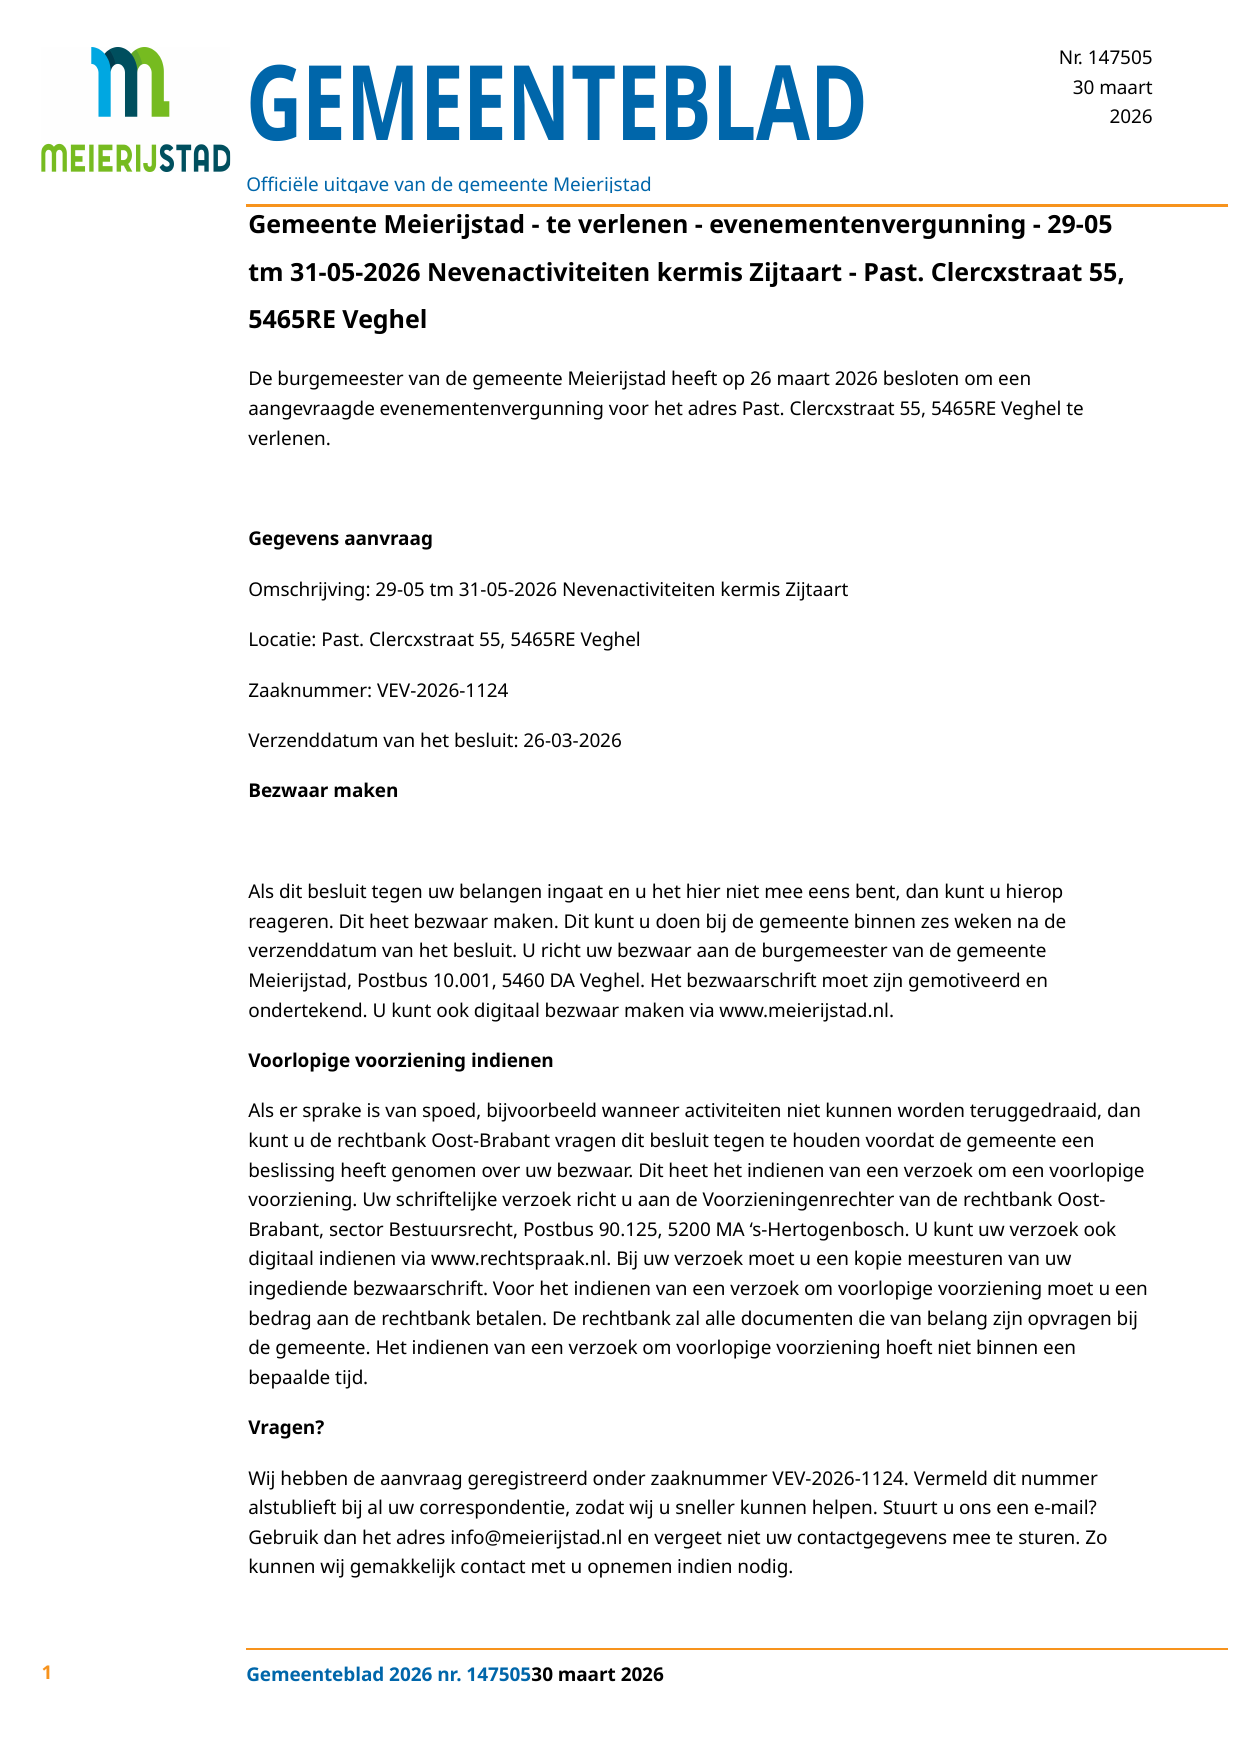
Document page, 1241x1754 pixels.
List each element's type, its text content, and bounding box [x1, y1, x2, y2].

text Vragen? [248, 1414, 1152, 1440]
text Als er sprake is van spoed, bijvoorbeeld wanneer activiteiten niet kunnen worden teruggedraaid, dan kunt u de rechtbank Oost-Brabant vragen dit besluit tegen te houden voordat de gemeente een beslissing heeft genomen over uw bezwaar. Dit heet het indienen van een verzoek om een voorlopige voorziening. Uw schriftelijke verzoek richt u aan de Voorzieningenrechter van de rechtbank Oost-Brabant, sector Bestuursrecht, Postbus 90.125, 5200 MA ‘s-Hertogenbosch. U kunt uw verzoek ook digitaal indienen via www.rechtspraak.nl. Bij uw verzoek moet u een kopie meesturen van uw ingediende bezwaarschrift. Voor het indienen van een verzoek om voorlopige voorziening moet u een bedrag aan de rechtbank betalen. De rechtbank zal alle documenten die van belang zijn opvragen bij de gemeente. Het indienen van een verzoek om voorlopige voorziening hoeft niet binnen een bepaalde tijd. [248, 1098, 1152, 1389]
text Voorlopige voorziening indienen [248, 1047, 1152, 1073]
text Locatie: Past. Clercxstraat 55, 5465RE Veghel [248, 626, 1152, 652]
text De burgemeester van de gemeente Meierijstad heeft op 26 maart 2026 besloten om een aangevraagde evenementenvergunning voor het adres Past. Clercxstraat 55, 5465RE Veghel te verlenen. [248, 366, 1152, 450]
text Zaaknummer: VEV-2026-1124 [248, 677, 1152, 702]
text Verzenddatum van het besluit: 26-03-2026 [248, 727, 1152, 753]
text Als dit besluit tegen uw belangen ingaat en u het hier niet mee eens bent, dan kunt u hierop reageren. Dit heet bezwaar maken. Dit kunt u doen bij de gemeente binnen zes weken na de verzenddatum van het besluit. U richt uw bezwaar aan de burgemeester van de gemeente Meierijstad, Postbus 10.001, 5460 DA Veghel. Het bezwaarschrift moet zijn gemotiveerd en ondertekend. U kunt ook digitaal bezwaar maken via www.meierijstad.nl. [248, 878, 1152, 1022]
text Gemeente Meierijstad - te verlenen - evenementenvergunning - 29-05 tm 31-05-2026 Nevenactiviteiten kermis Zijtaart - Past. Clercxstraat 55, 5465RE Veghel [248, 207, 1152, 336]
text Bezwaar maken [248, 778, 1152, 803]
text Omschrijving: 29-05 tm 31-05-2026 Nevenactiviteiten kermis Zijtaart [248, 576, 1152, 602]
text Gegevens aanvraag [248, 526, 1152, 551]
picture [41, 47, 231, 172]
text Wij hebben de aanvraag geregistreerd onder zaaknummer VEV-2026-1124. Vermeld dit nummer alstublieft bij al uw correspondentie, zodat wij u sneller kunnen helpen. Stuurt u ons een e-mail? Gebruik dan het adres info@meierijstad.nl en vergeet niet uw contactgegevens mee te sturen. Zo kunnen wij gemakkelijk contact met u opnemen indien nodig. [248, 1465, 1152, 1579]
